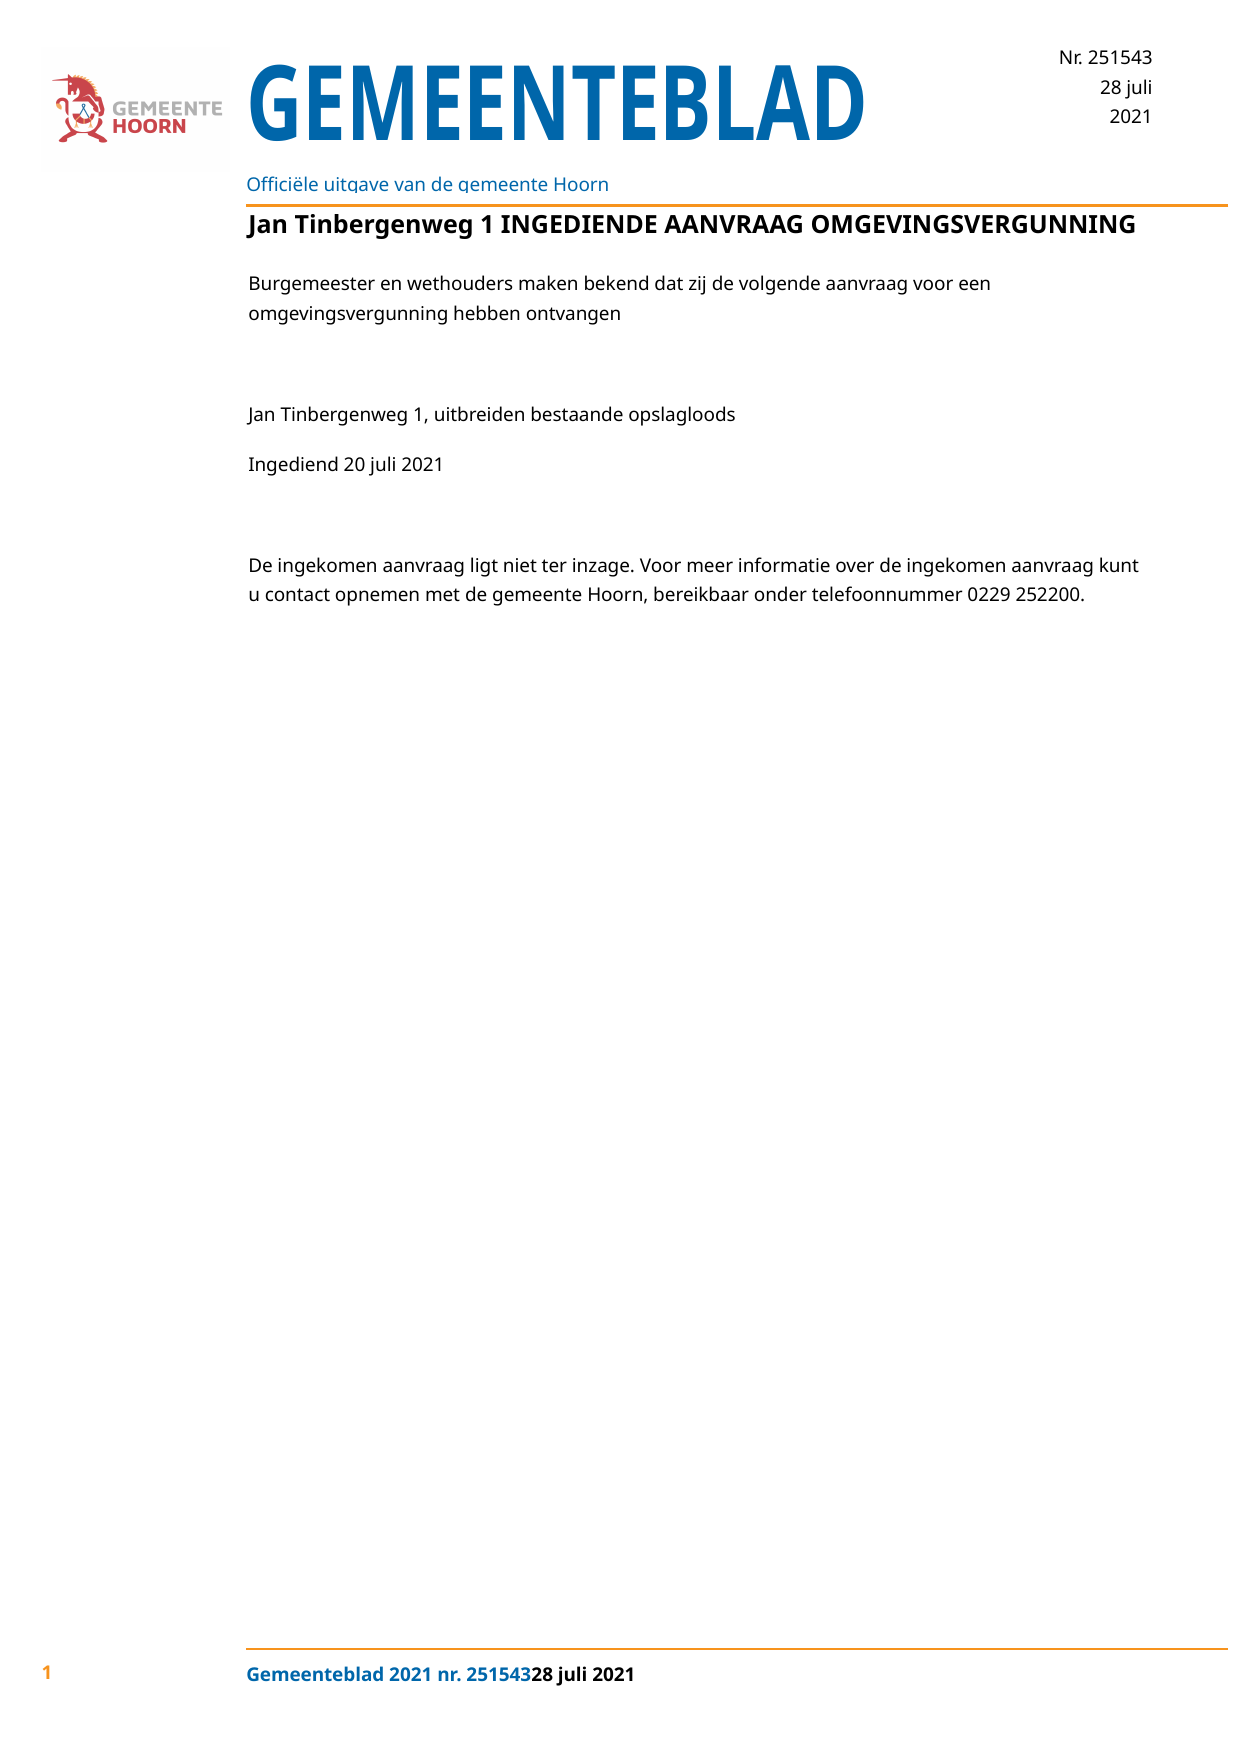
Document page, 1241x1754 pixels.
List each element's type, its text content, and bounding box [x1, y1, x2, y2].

text Jan Tinbergenweg 1, uitbreiden bestaande opslagloods [248, 401, 1152, 426]
text Ingediend 20 juli 2021 [248, 451, 1152, 477]
text Burgemeester en wethouders maken bekend dat zij de volgende aanvraag voor een omgevingsvergunning hebben ontvangen [248, 270, 1152, 326]
text De ingekomen aanvraag ligt niet ter inzage. Voor meer informatie over de ingekomen aanvraag kunt u contact opnemen met de gemeente Hoorn, bereikbaar onder telefoonnummer 0229 252200. [248, 552, 1152, 607]
picture [41, 47, 231, 172]
text Jan Tinbergenweg 1 INGEDIENDE AANVRAAG OMGEVINGSVERGUNNING [248, 207, 1152, 241]
